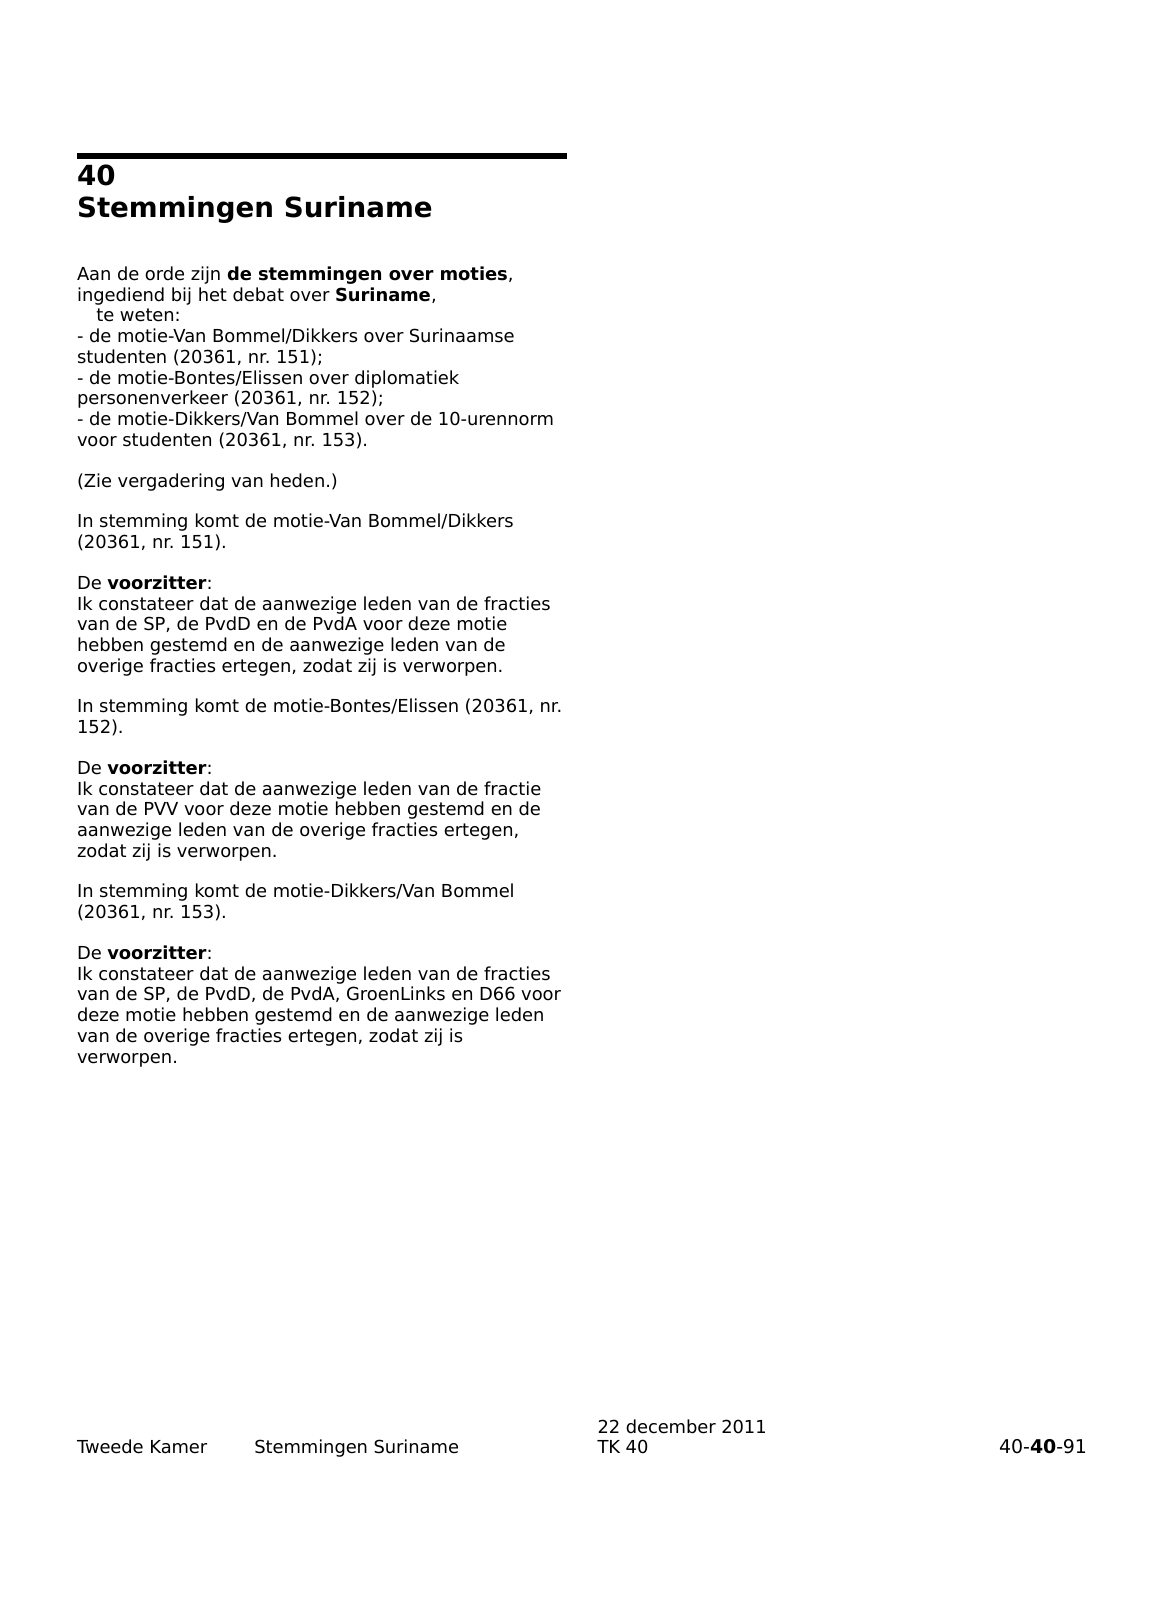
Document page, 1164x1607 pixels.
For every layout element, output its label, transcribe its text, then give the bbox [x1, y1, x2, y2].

text - de motie-Bontes/Elissen over diplomatiek personenverkeer (20361, nr. 152); [77, 367, 567, 409]
text te weten: [77, 305, 567, 326]
text In stemming komt de motie-Bontes/Elissen (20361, nr. 152). [77, 696, 567, 738]
text Aan de orde zijn de stemmingen over moties, ingediend bij het debat over Suriname, [77, 264, 567, 305]
text Ik constateer dat de aanwezige leden van de fractie van de PVV voor deze motie hebben gestemd en de aanwezige leden van de overige fracties ertegen, zodat zij is verworpen. [77, 778, 567, 861]
text Ik constateer dat de aanwezige leden van de fracties van de SP, de PvdD, de PvdA, GroenLinks en D66 voor deze motie hebben gestemd en de aanwezige leden van de overige fracties ertegen, zodat zij is verworpen. [77, 963, 567, 1067]
title 40 Stemmingen Suriname [77, 159, 567, 224]
text - de motie-Dikkers/Van Bommel over de 10-urennorm voor studenten (20361, nr. 153). [77, 409, 567, 450]
text Ik constateer dat de aanwezige leden van de fracties van de SP, de PvdD en de PvdA voor deze motie hebben gestemd en de aanwezige leden van de overige fracties ertegen, zodat zij is verworpen. [77, 593, 567, 676]
text - de motie-Van Bommel/Dikkers over Surinaamse studenten (20361, nr. 151); [77, 326, 567, 367]
text (Zie vergadering van heden.) [77, 470, 567, 491]
text De voorzitter: [77, 758, 567, 778]
text In stemming komt de motie-Dikkers/Van Bommel (20361, nr. 153). [77, 881, 567, 923]
text De voorzitter: [77, 943, 567, 963]
text In stemming komt de motie-Van Bommel/Dikkers (20361, nr. 151). [77, 511, 567, 553]
text De voorzitter: [77, 573, 567, 593]
